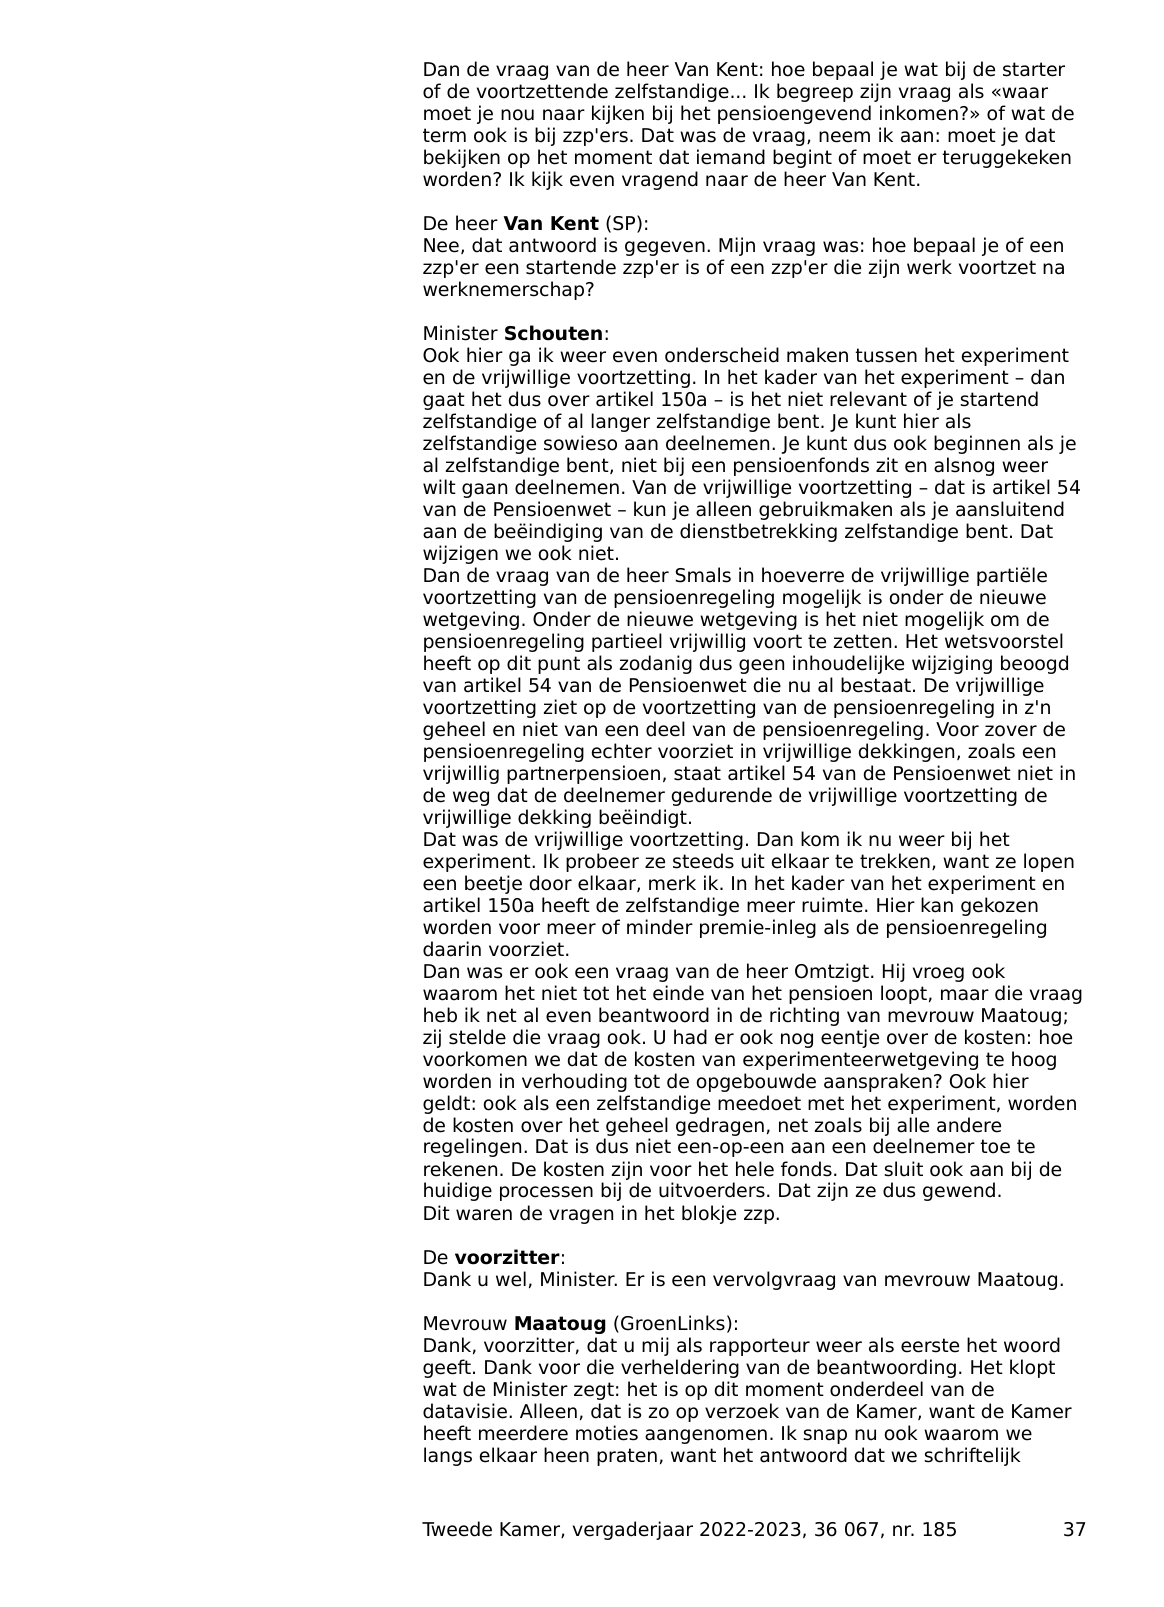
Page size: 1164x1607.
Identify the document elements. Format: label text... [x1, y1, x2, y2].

text De heer Van Kent (SP): [422, 213, 1087, 235]
text Mevrouw Maatoug (GroenLinks): [422, 1313, 1087, 1335]
text Dit waren de vragen in het blokje zzp. [422, 1202, 1087, 1224]
text Dan was er ook een vraag van de heer Omtzigt. Hij vroeg ook waarom het niet tot het einde van het pensioen loopt, maar die vraag heb ik net al even beantwoord in de richting van mevrouw Maatoug; zij stelde die vraag ook. U had er ook nog eentje over de kosten: hoe voorkomen we dat de kosten van experimenteerwetgeving te hoog worden in verhouding tot de opgebouwde aanspraken? Ook hier geldt: ook als een zelfstandige meedoet met het experiment, worden de kosten over het geheel gedragen, net zoals bij alle andere regelingen. Dat is dus niet een-op-een aan een deelnemer toe te rekenen. De kosten zijn voor het hele fonds. Dat sluit ook aan bij de huidige processen bij de uitvoerders. Dat zijn ze dus gewend. [422, 961, 1087, 1202]
text Dat was de vrijwillige voortzetting. Dan kom ik nu weer bij het experiment. Ik probeer ze steeds uit elkaar te trekken, want ze lopen een beetje door elkaar, merk ik. In het kader van het experiment en artikel 150a heeft de zelfstandige meer ruimte. Hier kan gekozen worden voor meer of minder premie-inleg als de pensioenregeling daarin voorziet. [422, 829, 1087, 961]
text Dan de vraag van de heer Van Kent: hoe bepaal je wat bij de starter of de voortzettende zelfstandige... Ik begreep zijn vraag als «waar moet je nou naar kijken bij het pensioengevend inkomen?» of wat de term ook is bij zzp'ers. Dat was de vraag, neem ik aan: moet je dat bekijken op het moment dat iemand begint of moet er teruggekeken worden? Ik kijk even vragend naar de heer Van Kent. [422, 59, 1087, 191]
text Nee, dat antwoord is gegeven. Mijn vraag was: hoe bepaal je of een zzp'er een startende zzp'er is of een zzp'er die zijn werk voortzet na werknemerschap? [422, 235, 1087, 301]
text Ook hier ga ik weer even onderscheid maken tussen het experiment en de vrijwillige voortzetting. In het kader van het experiment – dan gaat het dus over artikel 150a – is het niet relevant of je startend zelfstandige of al langer zelfstandige bent. Je kunt hier als zelfstandige sowieso aan deelnemen. Je kunt dus ook beginnen als je al zelfstandige bent, niet bij een pensioenfonds zit en alsnog weer wilt gaan deelnemen. Van de vrijwillige voortzetting – dat is artikel 54 van de Pensioenwet – kun je alleen gebruikmaken als je aansluitend aan de beëindiging van de dienstbetrekking zelfstandige bent. Dat wijzigen we ook niet. [422, 345, 1087, 565]
text Dank u wel, Minister. Er is een vervolgvraag van mevrouw Maatoug. [422, 1268, 1087, 1291]
text Minister Schouten: [422, 323, 1087, 345]
text De voorzitter: [422, 1247, 1087, 1268]
text Dank, voorzitter, dat u mij als rapporteur weer als eerste het woord geeft. Dank voor die verheldering van de beantwoording. Het klopt wat de Minister zegt: het is op dit moment onderdeel van de datavisie. Alleen, dat is zo op verzoek van de Kamer, want de Kamer heeft meerdere moties aangenomen. Ik snap nu ook waarom we langs elkaar heen praten, want het antwoord dat we schriftelijk [422, 1335, 1087, 1467]
text Dan de vraag van de heer Smals in hoeverre de vrijwillige partiële voortzetting van de pensioenregeling mogelijk is onder de nieuwe wetgeving. Onder de nieuwe wetgeving is het niet mogelijk om de pensioenregeling partieel vrijwillig voort te zetten. Het wetsvoorstel heeft op dit punt als zodanig dus geen inhoudelijke wijziging beoogd van artikel 54 van de Pensioenwet die nu al bestaat. De vrijwillige voortzetting ziet op de voortzetting van de pensioenregeling in z'n geheel en niet van een deel van de pensioenregeling. Voor zover de pensioenregeling echter voorziet in vrijwillige dekkingen, zoals een vrijwillig partnerpensioen, staat artikel 54 van de Pensioenwet niet in de weg dat de deelnemer gedurende de vrijwillige voortzetting de vrijwillige dekking beëindigt. [422, 565, 1087, 829]
